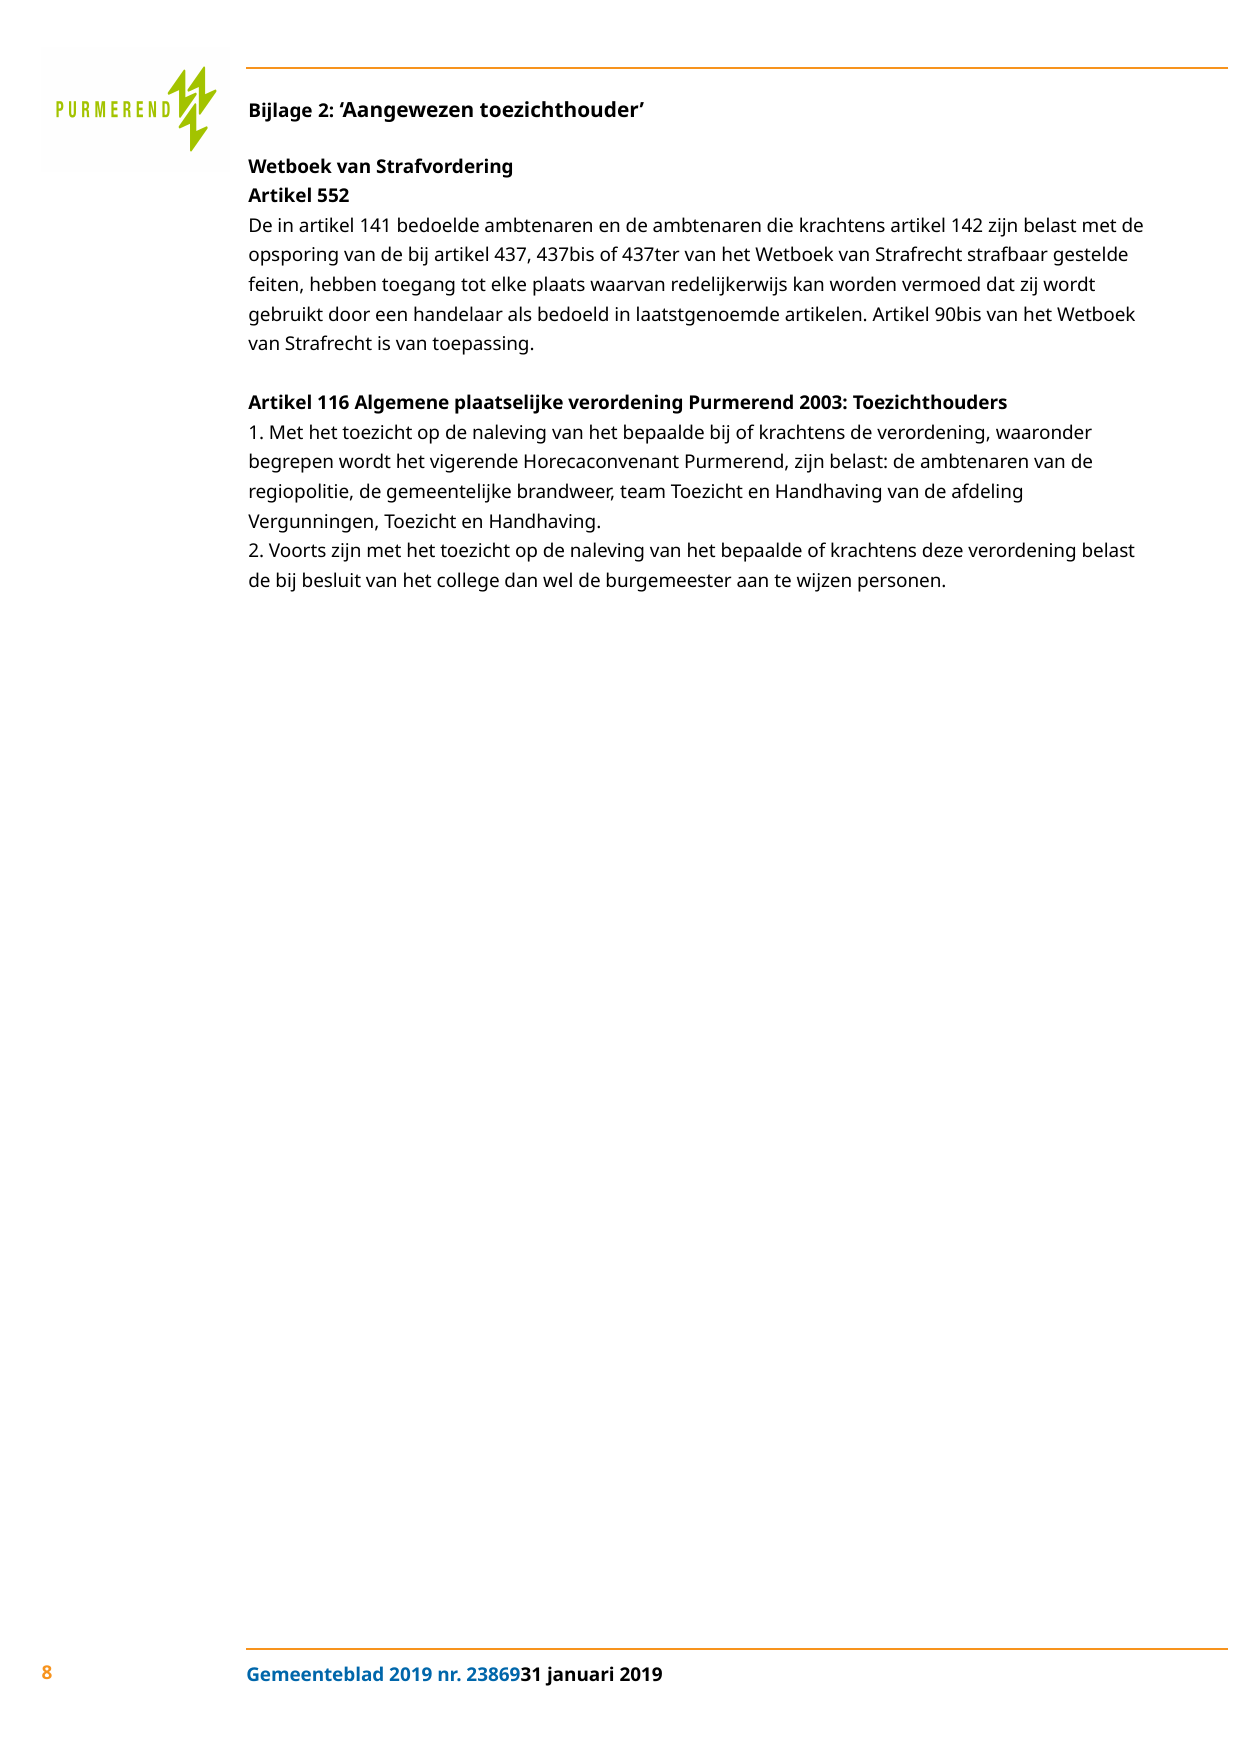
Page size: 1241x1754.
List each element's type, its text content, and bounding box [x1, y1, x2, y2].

picture [41, 47, 231, 172]
text Bijlage 2: ‘Aangewezen toezichthouder’ [248, 95, 1152, 123]
text Artikel 552 [248, 182, 1152, 208]
text 2. Voorts zijn met het toezicht op de naleving van het bepaalde of krachtens deze verordening belast de bij besluit van het college dan wel de burgemeester aan te wijzen personen. [248, 537, 1152, 593]
text De in artikel 141 bedoelde ambtenaren en de ambtenaren die krachtens artikel 142 zijn belast met de opsporing van de bij artikel 437, 437bis of 437ter van het Wetboek van Strafrecht strafbaar gestelde feiten, hebben toegang tot elke plaats waarvan redelijkerwijs kan worden vermoed dat zij wordt gebruikt door een handelaar als bedoeld in laatstgenoemde artikelen. Artikel 90bis van het Wetboek van Strafrecht is van toepassing. [248, 212, 1152, 356]
text Wetboek van Strafvordering [248, 153, 1152, 179]
text Artikel 116 Algemene plaatselijke verordening Purmerend 2003: Toezichthouders [248, 389, 1152, 415]
text 1. Met het toezicht op de naleving van het bepaalde bij of krachtens de verordening, waaronder begrepen wordt het vigerende Horecaconvenant Purmerend, zijn belast: de ambtenaren van de regiopolitie, de gemeentelijke brandweer, team Toezicht en Handhaving van de afdeling Vergunningen, Toezicht en Handhaving. [248, 419, 1152, 534]
